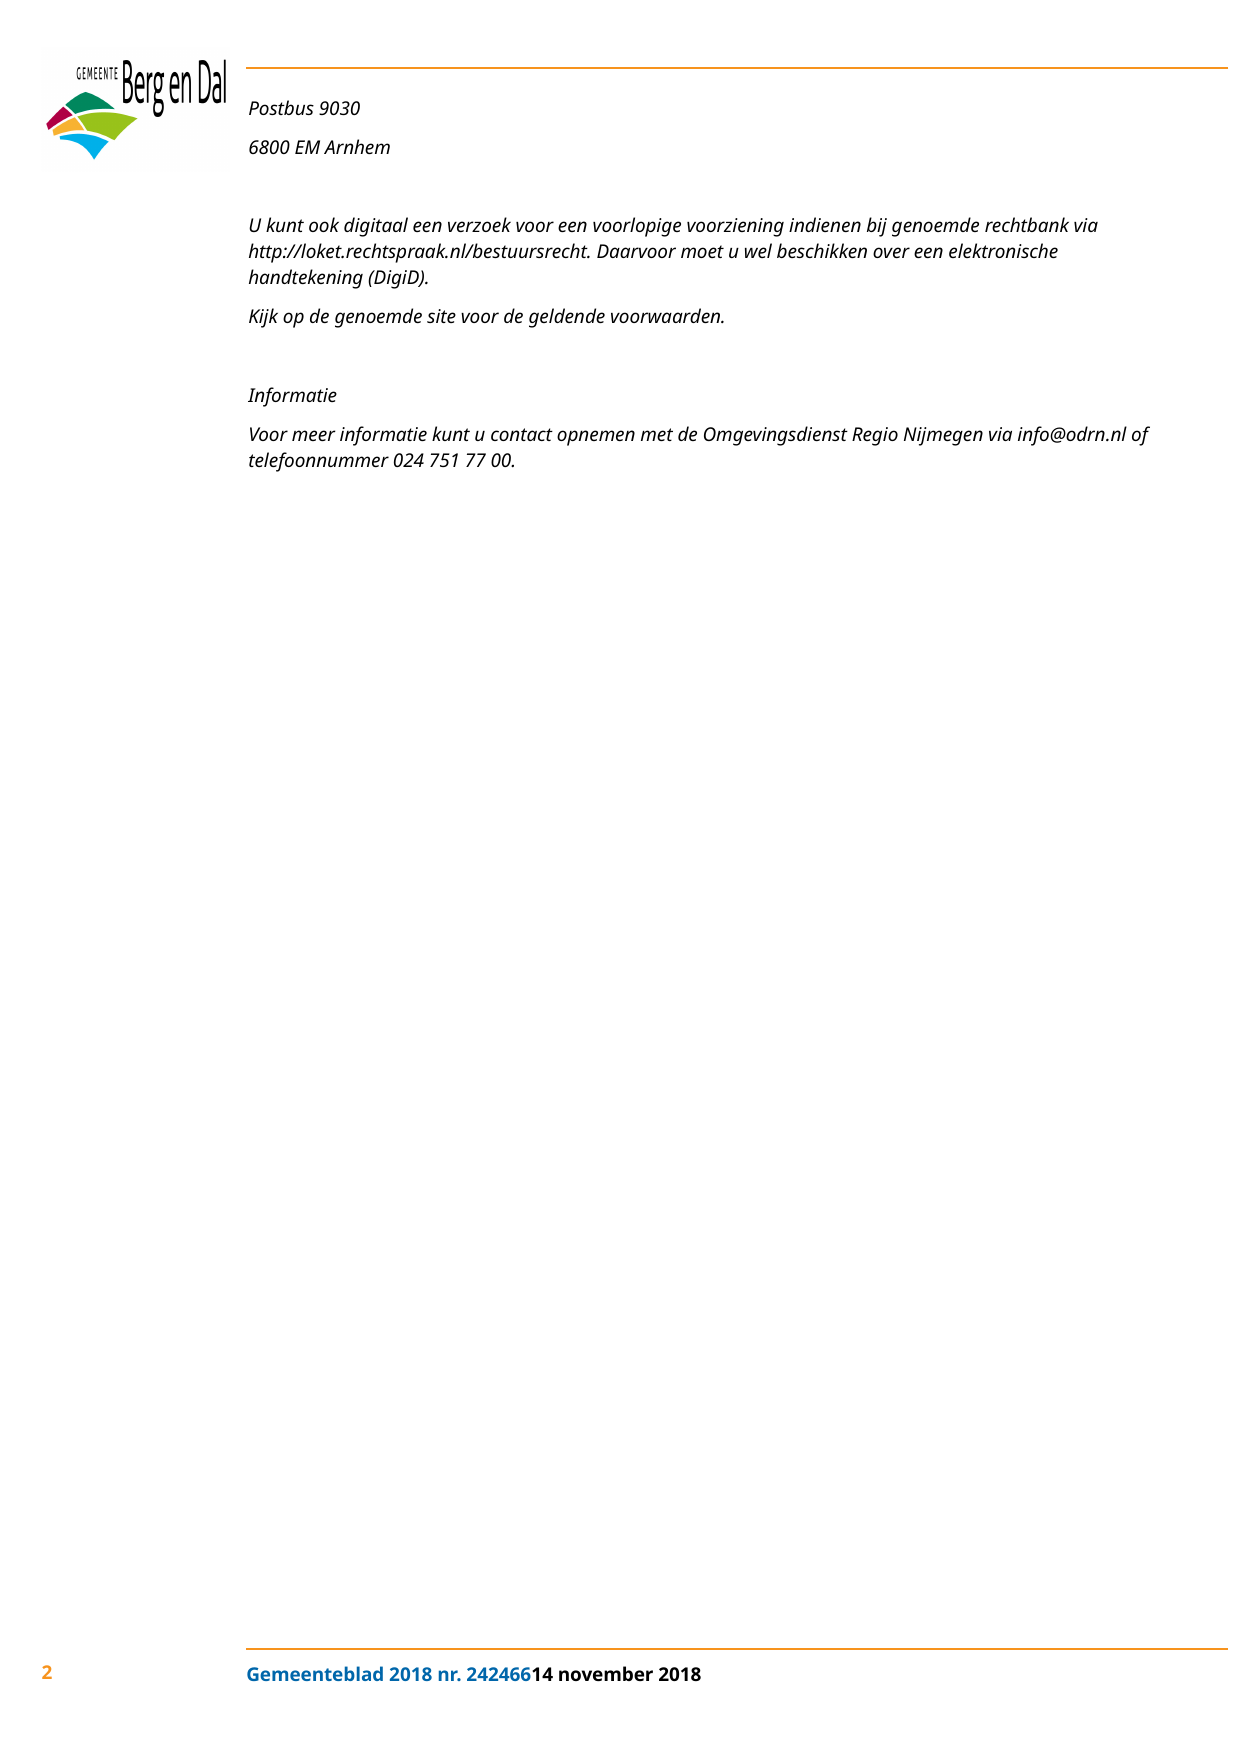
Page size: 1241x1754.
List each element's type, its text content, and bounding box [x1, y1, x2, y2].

text Voor meer informatie kunt u contact opnemen met de Omgevingsdienst Regio Nijmegen via info@odrn.nl of telefoonnummer 024 751 77 00. [248, 421, 1152, 473]
text 6800 EM Arnhem [248, 134, 1152, 160]
text U kunt ook digitaal een verzoek voor een voorlopige voorziening indienen bij genoemde rechtbank via http://loket.rechtspraak.nl/bestuursrecht. Daarvoor moet u wel beschikken over een elektronische handtekening (DigiD). [248, 213, 1152, 290]
picture [41, 47, 231, 172]
text Postbus 9030 [248, 95, 1152, 121]
text Informatie [248, 382, 1152, 408]
text Kijk op de genoemde site voor de geldende voorwaarden. [248, 303, 1152, 329]
